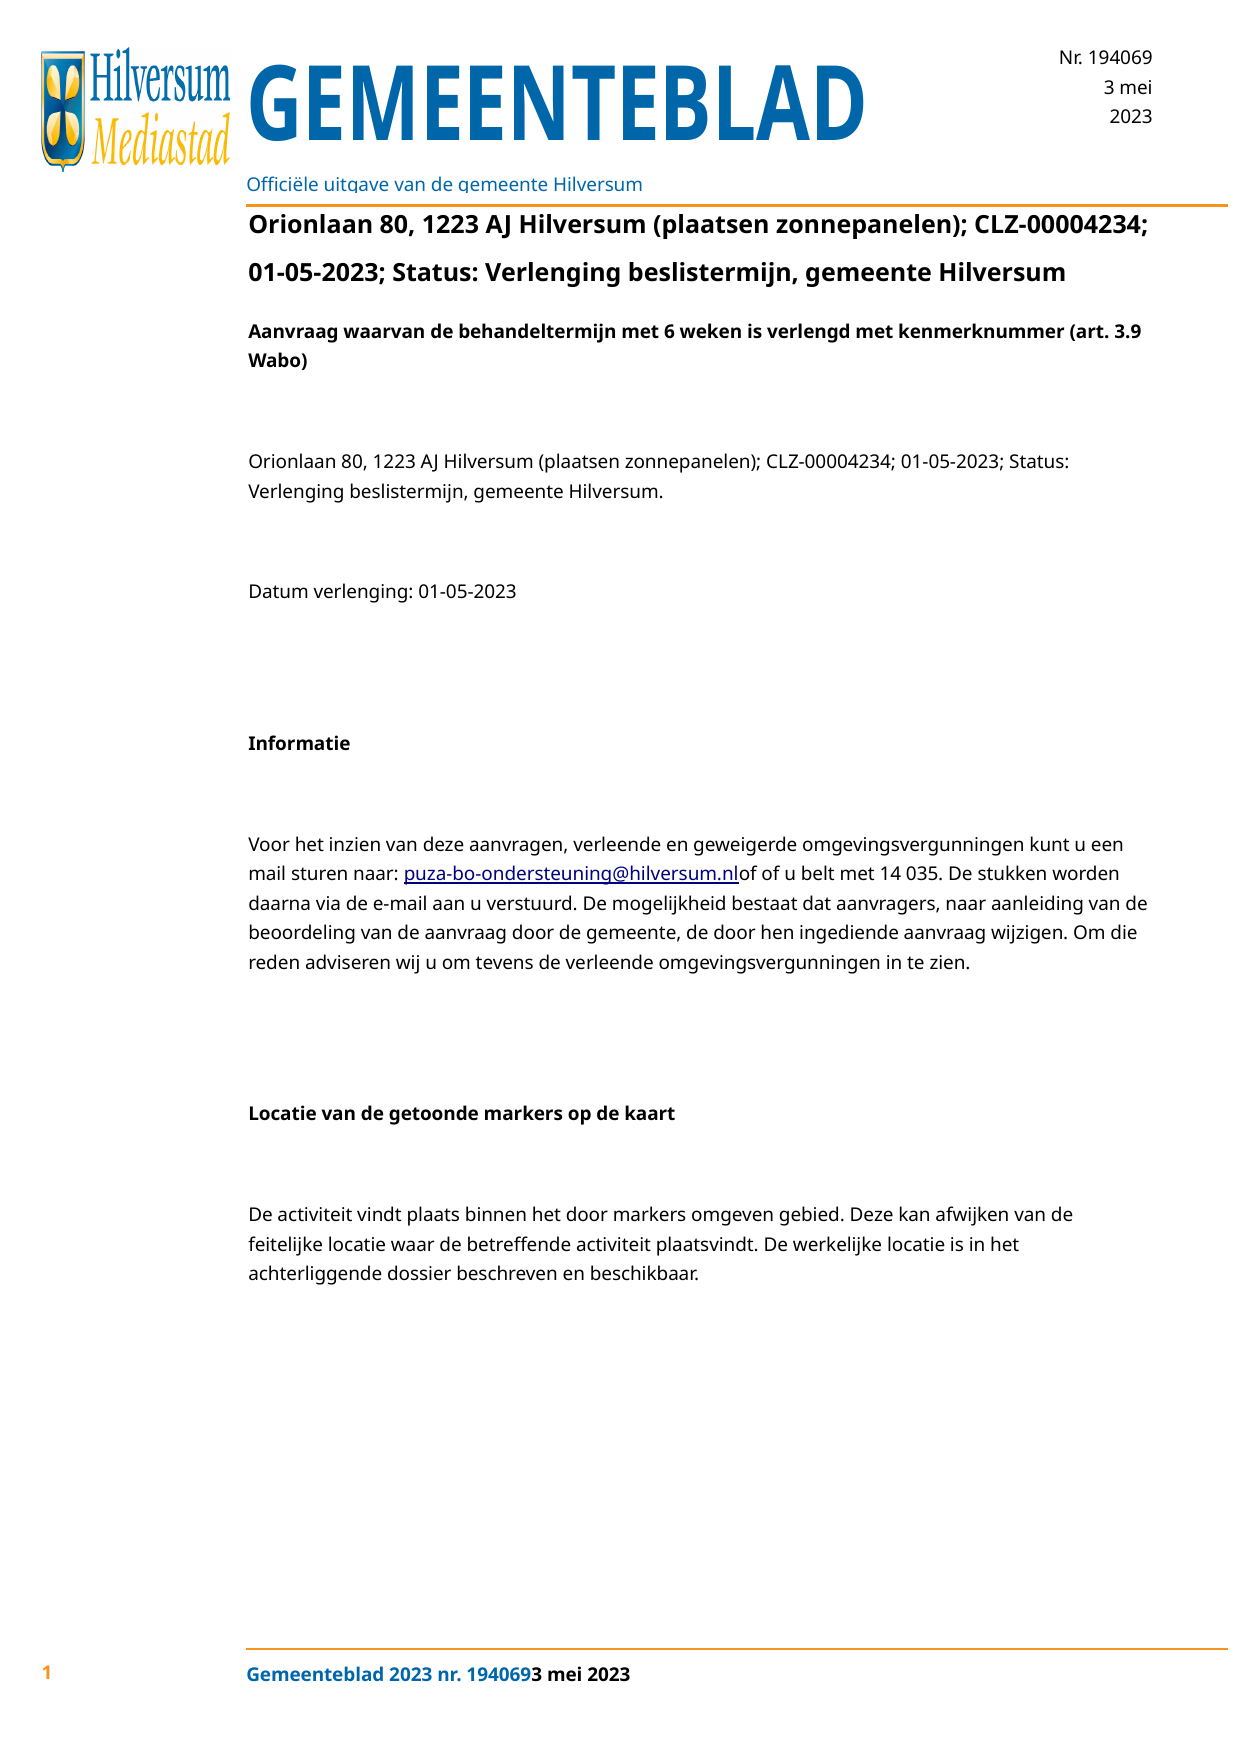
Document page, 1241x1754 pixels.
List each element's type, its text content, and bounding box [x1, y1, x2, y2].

picture [41, 47, 231, 172]
text Aanvraag waarvan de behandeltermijn met 6 weken is verlengd met kenmerknummer (art. 3.9 Wabo) [248, 318, 1152, 373]
text Informatie [248, 730, 1152, 756]
text Voor het inzien van deze aanvragen, verleende en geweigerde omgevingsvergunningen kunt u een mail sturen naar: puza-bo-ondersteuning@hilversum.nlof of u belt met 14 035. De stukken worden daarna via de e-mail aan u verstuurd. De mogelijkheid bestaat dat aanvragers, naar aanleiding van de beoordeling van de aanvraag door de gemeente, de door hen ingediende aanvraag wijzigen. Om die reden adviseren wij u om tevens de verleende omgevingsvergunningen in te zien. [248, 831, 1152, 975]
text Orionlaan 80, 1223 AJ Hilversum (plaatsen zonnepanelen); CLZ-00004234; 01-05-2023; Status: Verlenging beslistermijn, gemeente Hilversum [248, 207, 1152, 288]
text Datum verlenging: 01-05-2023 [248, 579, 1152, 604]
text De activiteit vindt plaats binnen het door markers omgeven gebied. Deze kan afwijken van de feitelijke locatie waar de betreffende activiteit plaatsvindt. De werkelijke locatie is in het achterliggende dossier beschreven en beschikbaar. [248, 1201, 1152, 1286]
text Locatie van de getoonde markers op de kaart [248, 1100, 1152, 1126]
text Orionlaan 80, 1223 AJ Hilversum (plaatsen zonnepanelen); CLZ-00004234; 01-05-2023; Status: Verlenging beslistermijn, gemeente Hilversum. [248, 448, 1152, 504]
